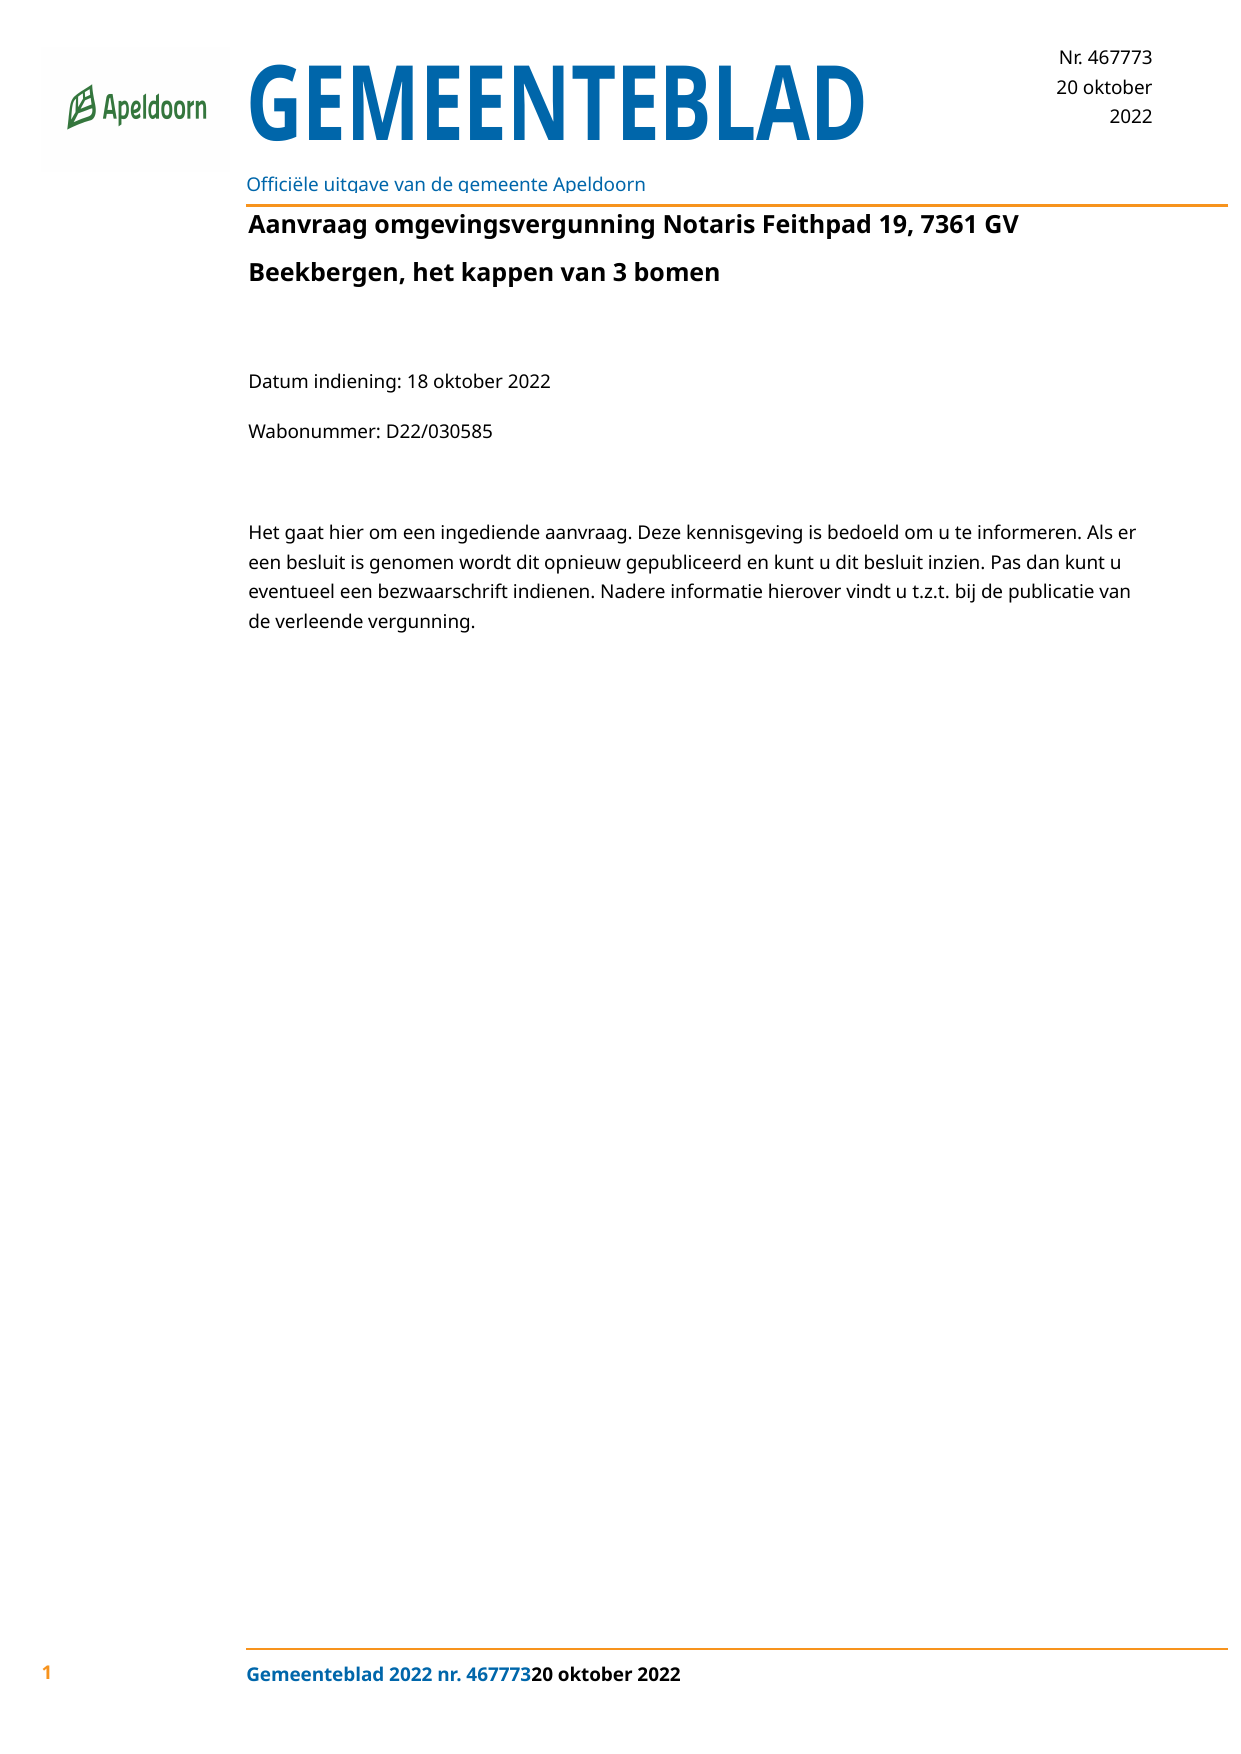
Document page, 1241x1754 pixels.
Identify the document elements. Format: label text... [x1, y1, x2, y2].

text Aanvraag omgevingsvergunning Notaris Feithpad 19, 7361 GV Beekbergen, het kappen van 3 bomen [248, 207, 1152, 288]
text Wabonummer: D22/030585 [248, 419, 1152, 444]
text Datum indiening: 18 oktober 2022 [248, 368, 1152, 394]
text Het gaat hier om een ingediende aanvraag. Deze kennisgeving is bedoeld om u te informeren. Als er een besluit is genomen wordt dit opnieuw gepubliceerd en kunt u dit besluit inzien. Pas dan kunt u eventueel een bezwaarschrift indienen. Nadere informatie hierover vindt u t.z.t. bij de publicatie van de verleende vergunning. [248, 519, 1152, 634]
picture [41, 47, 231, 172]
